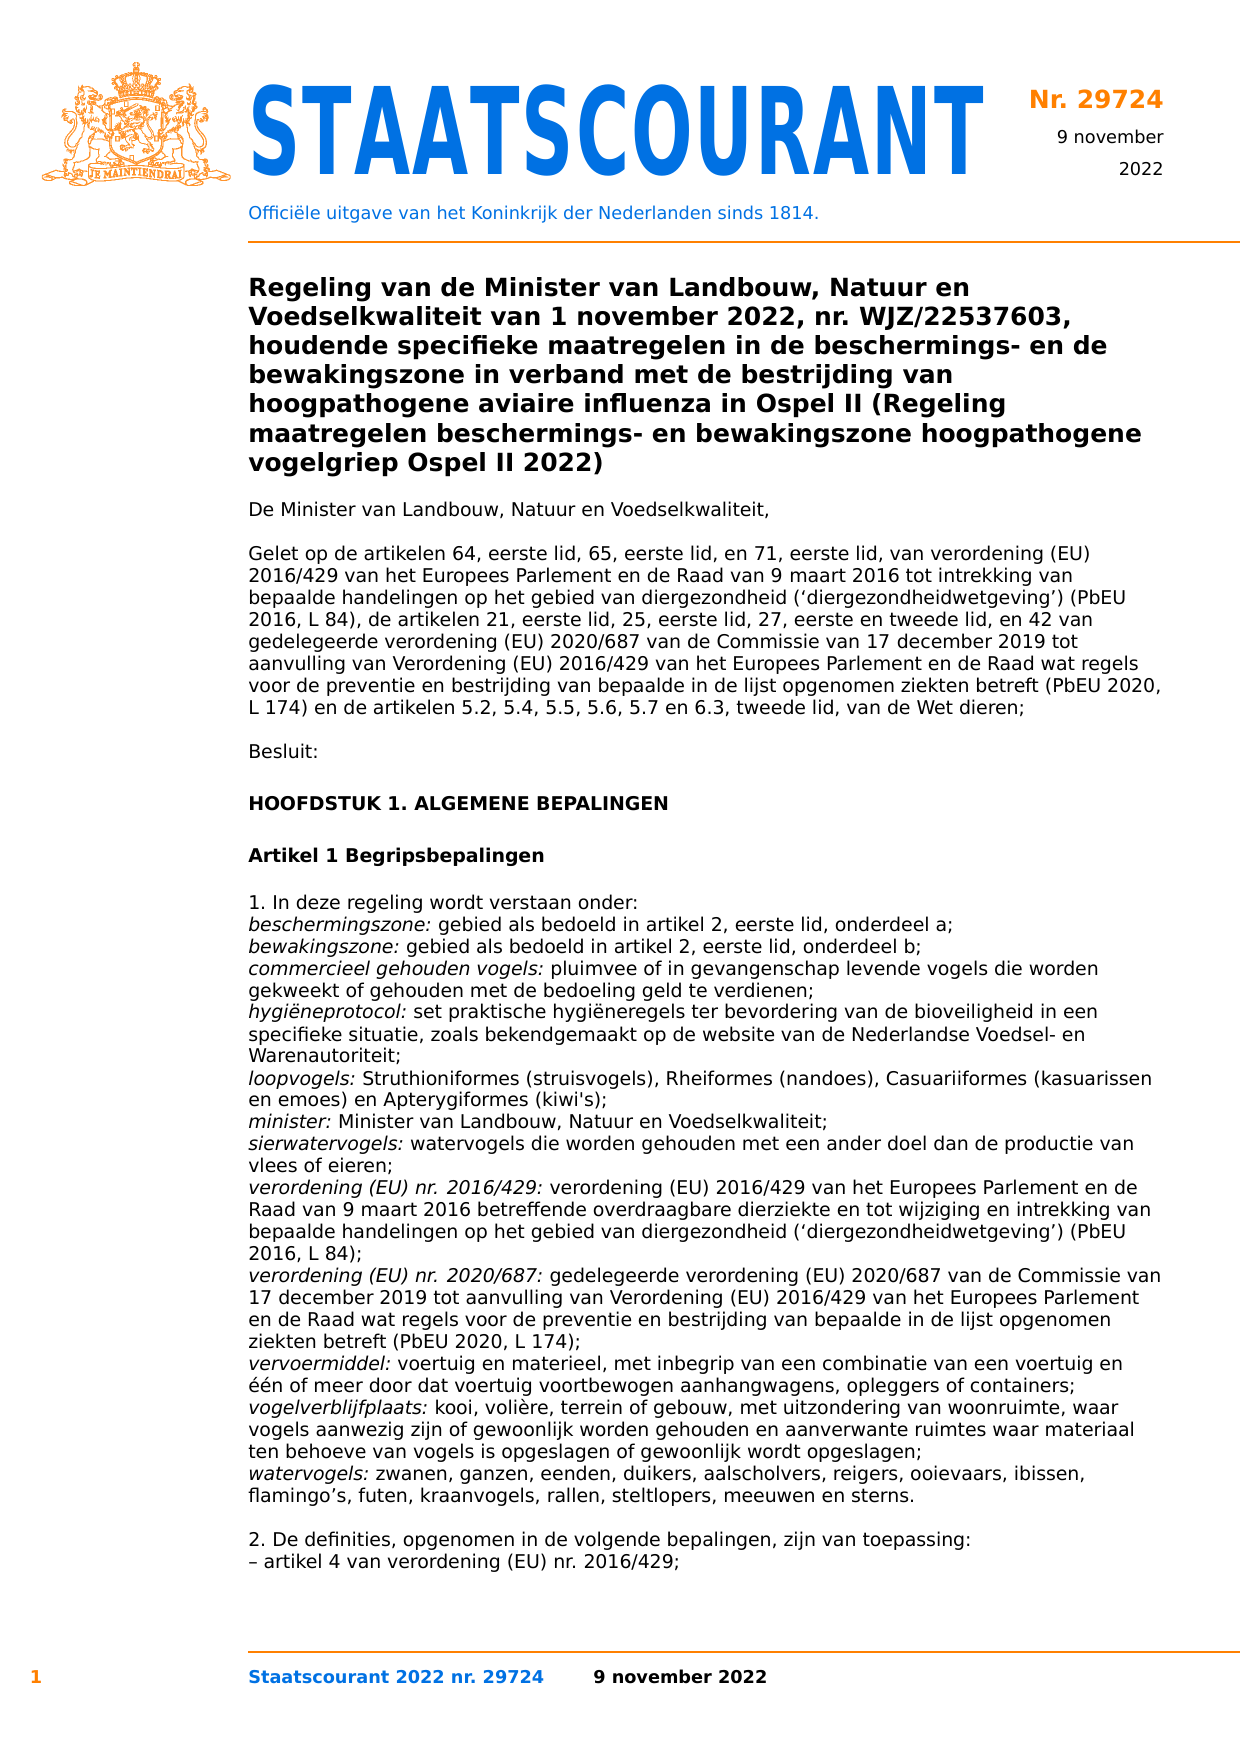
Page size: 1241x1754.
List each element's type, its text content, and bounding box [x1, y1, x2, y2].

subtitle Artikel 1 Begripsbepalingen [248, 844, 1163, 867]
table_cell 9 november [998, 121, 1240, 153]
text watervogels: zwanen, ganzen, eenden, duikers, aalscholvers, reigers, ooievaars, ibissen, flamingo’s, futen, kraanvogels, rallen, steltlopers, meeuwen en sterns. [248, 1463, 1163, 1507]
table_cell Officiële uitgave van het Koninkrijk der Nederlanden sinds 1814. [248, 203, 1240, 241]
text verordening (EU) nr. 2020/687: gedelegeerde verordening (EU) 2020/687 van de Commissie van 17 december 2019 tot aanvulling van Verordening (EU) 2016/429 van het Europees Parlement en de Raad wat regels voor de preventie en bestrijding van bepaalde in de lijst opgenomen ziekten betreft (PbEU 2020, L 174); [248, 1265, 1163, 1353]
subtitle HOOFDSTUK 1. ALGEMENE BEPALINGEN [248, 793, 1163, 814]
text minister: Minister van Landbouw, Natuur en Voedselkwaliteit; [248, 1111, 1163, 1133]
picture [41, 62, 231, 186]
text hygiëneprotocol: set praktische hygiëneregels ter bevordering van de bioveiligheid in een specifieke situatie, zoals bekendgemaakt op de website van de Nederlandse Voedsel- en Warenautoriteit; [248, 1001, 1163, 1067]
text Besluit: [248, 741, 1163, 763]
text 2. De definities, opgenomen in de volgende bepalingen, zijn van toepassing: [248, 1529, 1163, 1551]
text vogelverblijfplaats: kooi, volière, terrein of gebouw, met uitzondering van woonruimte, waar vogels aanwezig zijn of gewoonlijk worden gehouden en aanverwante ruimtes waar materiaal ten behoeve van vogels is opgeslagen of gewoonlijk wordt opgeslagen; [248, 1397, 1163, 1463]
table_header Nr. 29724 [998, 62, 1240, 121]
text verordening (EU) nr. 2016/429: verordening (EU) 2016/429 van het Europees Parlement en de Raad van 9 maart 2016 betreffende overdraagbare dierziekte en tot wijziging en intrekking van bepaalde handelingen op het gebied van diergezondheid (‘diergezondheidwetgeving’) (PbEU 2016, L 84); [248, 1177, 1163, 1265]
table_header STAATSCOURANT [248, 62, 998, 203]
table_cell 2022 [998, 153, 1240, 203]
text bewakingszone: gebied als bedoeld in artikel 2, eerste lid, onderdeel b; [248, 936, 1163, 957]
text beschermingszone: gebied als bedoeld in artikel 2, eerste lid, onderdeel a; [248, 913, 1163, 936]
text – artikel 4 van verordening (EU) nr. 2016/429; [248, 1551, 1163, 1573]
table_header [25, 62, 248, 241]
text De Minister van Landbouw, Natuur en Voedselkwaliteit, [248, 499, 1163, 521]
text Gelet op de artikelen 64, eerste lid, 65, eerste lid, en 71, eerste lid, van verordening (EU) 2016/429 van het Europees Parlement en de Raad van 9 maart 2016 tot intrekking van bepaalde handelingen op het gebied van diergezondheid (‘diergezondheidwetgeving’) (PbEU 2016, L 84), de artikelen 21, eerste lid, 25, eerste lid, 27, eerste en tweede lid, en 42 van gedelegeerde verordening (EU) 2020/687 van de Commissie van 17 december 2019 tot aanvulling van Verordening (EU) 2016/429 van het Europees Parlement en de Raad wat regels voor de preventie en bestrijding van bepaalde in de lijst opgenomen ziekten betreft (PbEU 2020, L 174) en de artikelen 5.2, 5.4, 5.5, 5.6, 5.7 en 6.3, tweede lid, van de Wet dieren; [248, 543, 1163, 719]
text vervoermiddel: voertuig en materieel, met inbegrip van een combinatie van een voertuig en één of meer door dat voertuig voortbewogen aanhangwagens, opleggers of containers; [248, 1353, 1163, 1397]
text commercieel gehouden vogels: pluimvee of in gevangenschap levende vogels die worden gekweekt of gehouden met de bedoeling geld te verdienen; [248, 957, 1163, 1001]
text loopvogels: Struthioniformes (struisvogels), Rheiformes (nandoes), Casuariiformes (kasuarissen en emoes) en Apterygiformes (kiwi's); [248, 1067, 1163, 1111]
text sierwatervogels: watervogels die worden gehouden met een ander doel dan de productie van vlees of eieren; [248, 1133, 1163, 1177]
text 1. In deze regeling wordt verstaan onder: [248, 892, 1163, 913]
subtitle Regeling van de Minister van Landbouw, Natuur en Voedselkwaliteit van 1 november 2022, nr. WJZ/22537603, houdende specifieke maatregelen in de beschermings- en de bewakingszone in verband met de bestrijding van hoogpathogene aviaire influenza in Ospel II (Regeling maatregelen beschermings- en bewakingszone hoogpathogene vogelgriep Ospel II 2022) [248, 273, 1163, 477]
